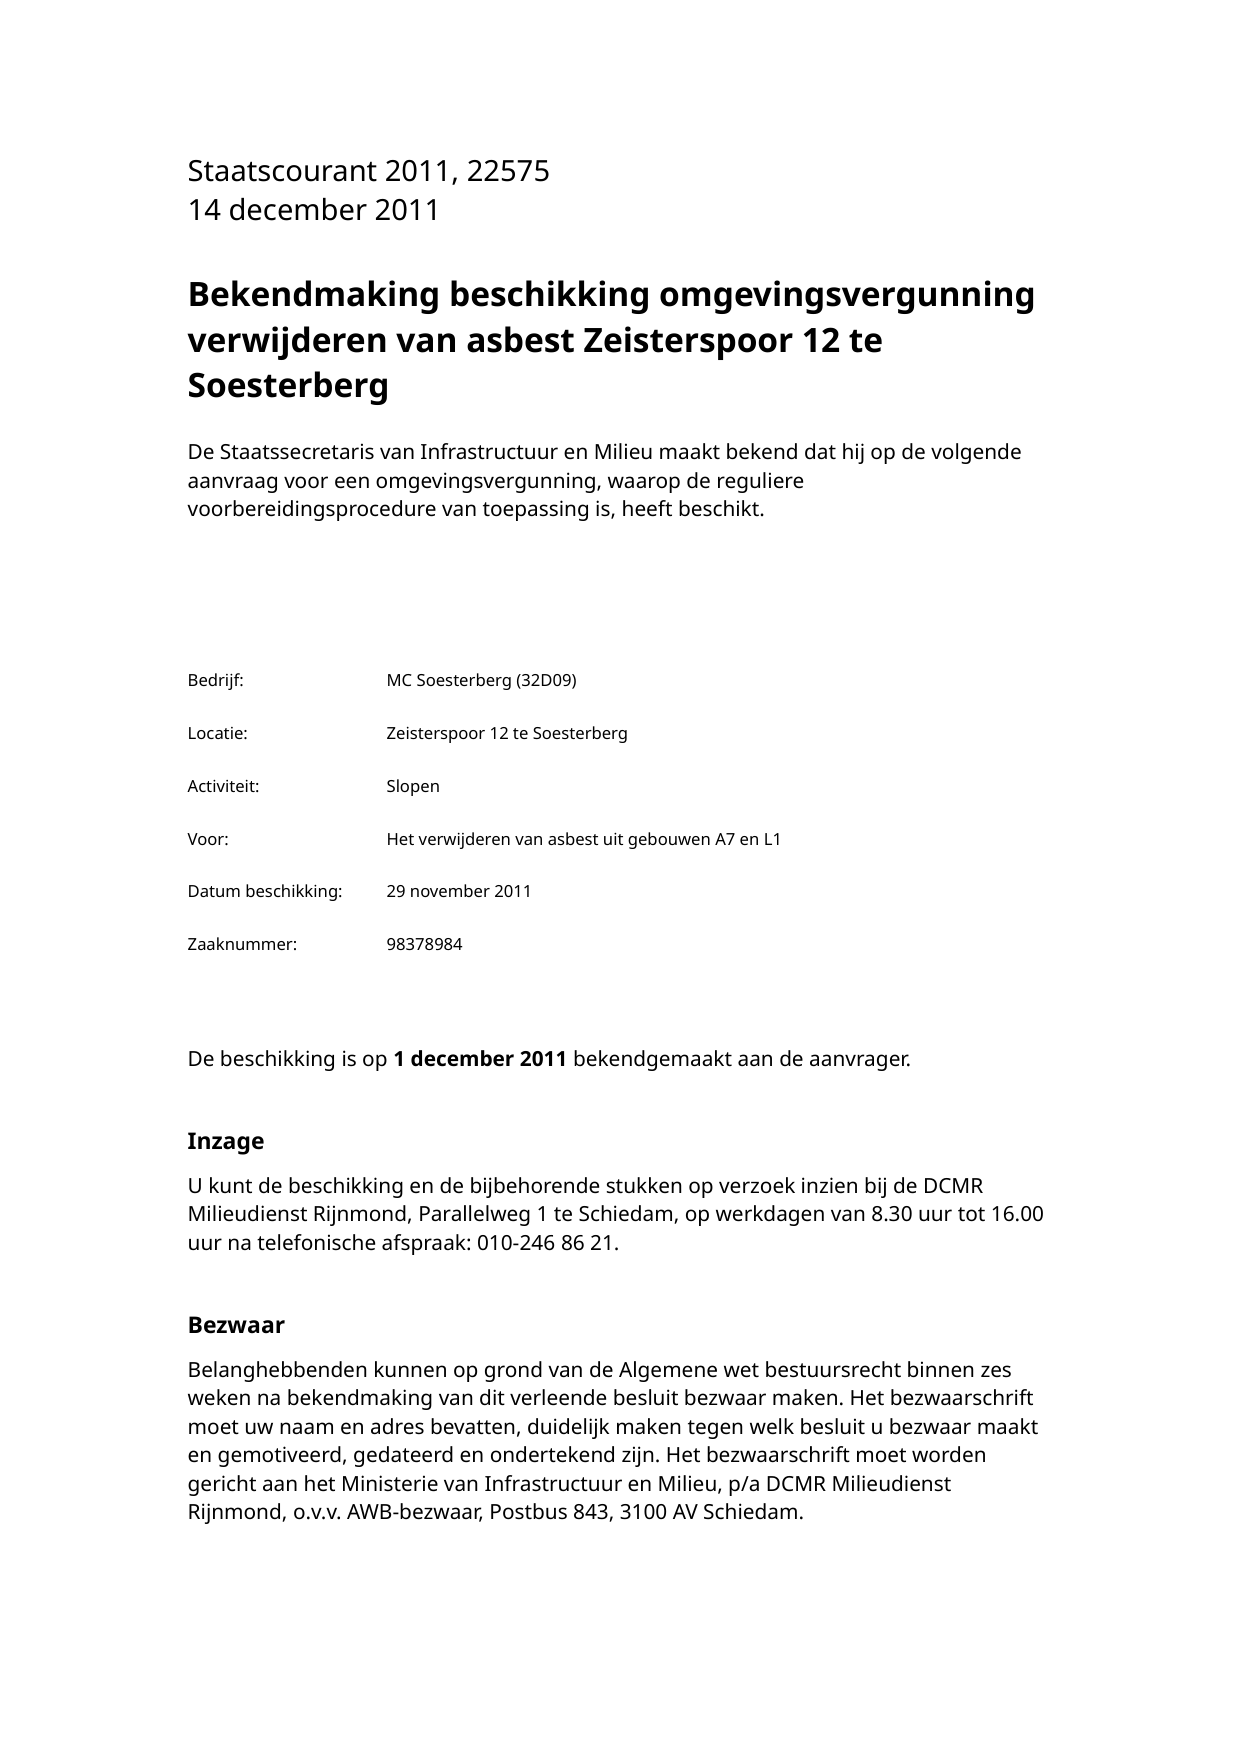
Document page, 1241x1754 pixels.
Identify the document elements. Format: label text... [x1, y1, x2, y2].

subtitle Bekendmaking beschikking omgevingsvergunning verwijderen van asbest Zeisterspoor 12 te Soesterberg [187, 271, 1053, 407]
table_cell Datum beschikking: [188, 880, 386, 933]
table_cell Zeisterspoor 12 te Soesterberg [386, 722, 1053, 774]
table_cell 29 november 2011 [386, 880, 1053, 933]
table_cell Voor: [188, 827, 386, 880]
table_cell Slopen [386, 775, 1053, 827]
table_header [188, 611, 386, 669]
text Belanghebbenden kunnen op grond van de Algemene wet bestuursrecht binnen zes weken na bekendmaking van dit verleende besluit bezwaar maken. Het bezwaarschrift moet uw naam en adres bevatten, duidelijk maken tegen welk besluit u bezwaar maakt en gemotiveerd, gedateerd en ondertekend zijn. Het bezwaarschrift moet worden gericht aan het Ministerie van Infrastructuur en Milieu, p/a DCMR Milieudienst Rijnmond, o.v.v. AWB-bezwaar, Postbus 843, 3100 AV Schiedam. [187, 1355, 1053, 1526]
text U kunt de beschikking en de bijbehorende stukken op verzoek inzien bij de DCMR Milieudienst Rijnmond, Parallelweg 1 te Schiedam, op werkdagen van 8.30 uur tot 16.00 uur na telefonische afspraak: 010-246 86 21. [187, 1171, 1053, 1256]
text De Staatssecretaris van Infrastructuur en Milieu maakt bekend dat hij op de volgende aanvraag voor een omgevingsvergunning, waarop de reguliere voorbereidingsprocedure van toepassing is, heeft beschikt. [187, 437, 1053, 523]
text De beschikking is op 1 december 2011 bekendgemaakt aan de aanvrager. [187, 1044, 1053, 1072]
table_cell Zaaknummer: [188, 933, 386, 985]
text Staatscourant 2011, 22575 [187, 150, 1053, 190]
table_cell Bedrijf: [188, 669, 386, 722]
table_cell Locatie: [188, 722, 386, 774]
text 14 december 2011 [187, 190, 1053, 229]
subtitle Inzage [187, 1125, 1053, 1156]
subtitle Bezwaar [187, 1309, 1053, 1340]
table_cell Activiteit: [188, 775, 386, 827]
table_cell MC Soesterberg (32D09) [386, 669, 1053, 722]
table_header [386, 611, 1053, 669]
table_cell Het verwijderen van asbest uit gebouwen A7 en L1 [386, 827, 1053, 880]
table_cell 98378984 [386, 933, 1053, 985]
